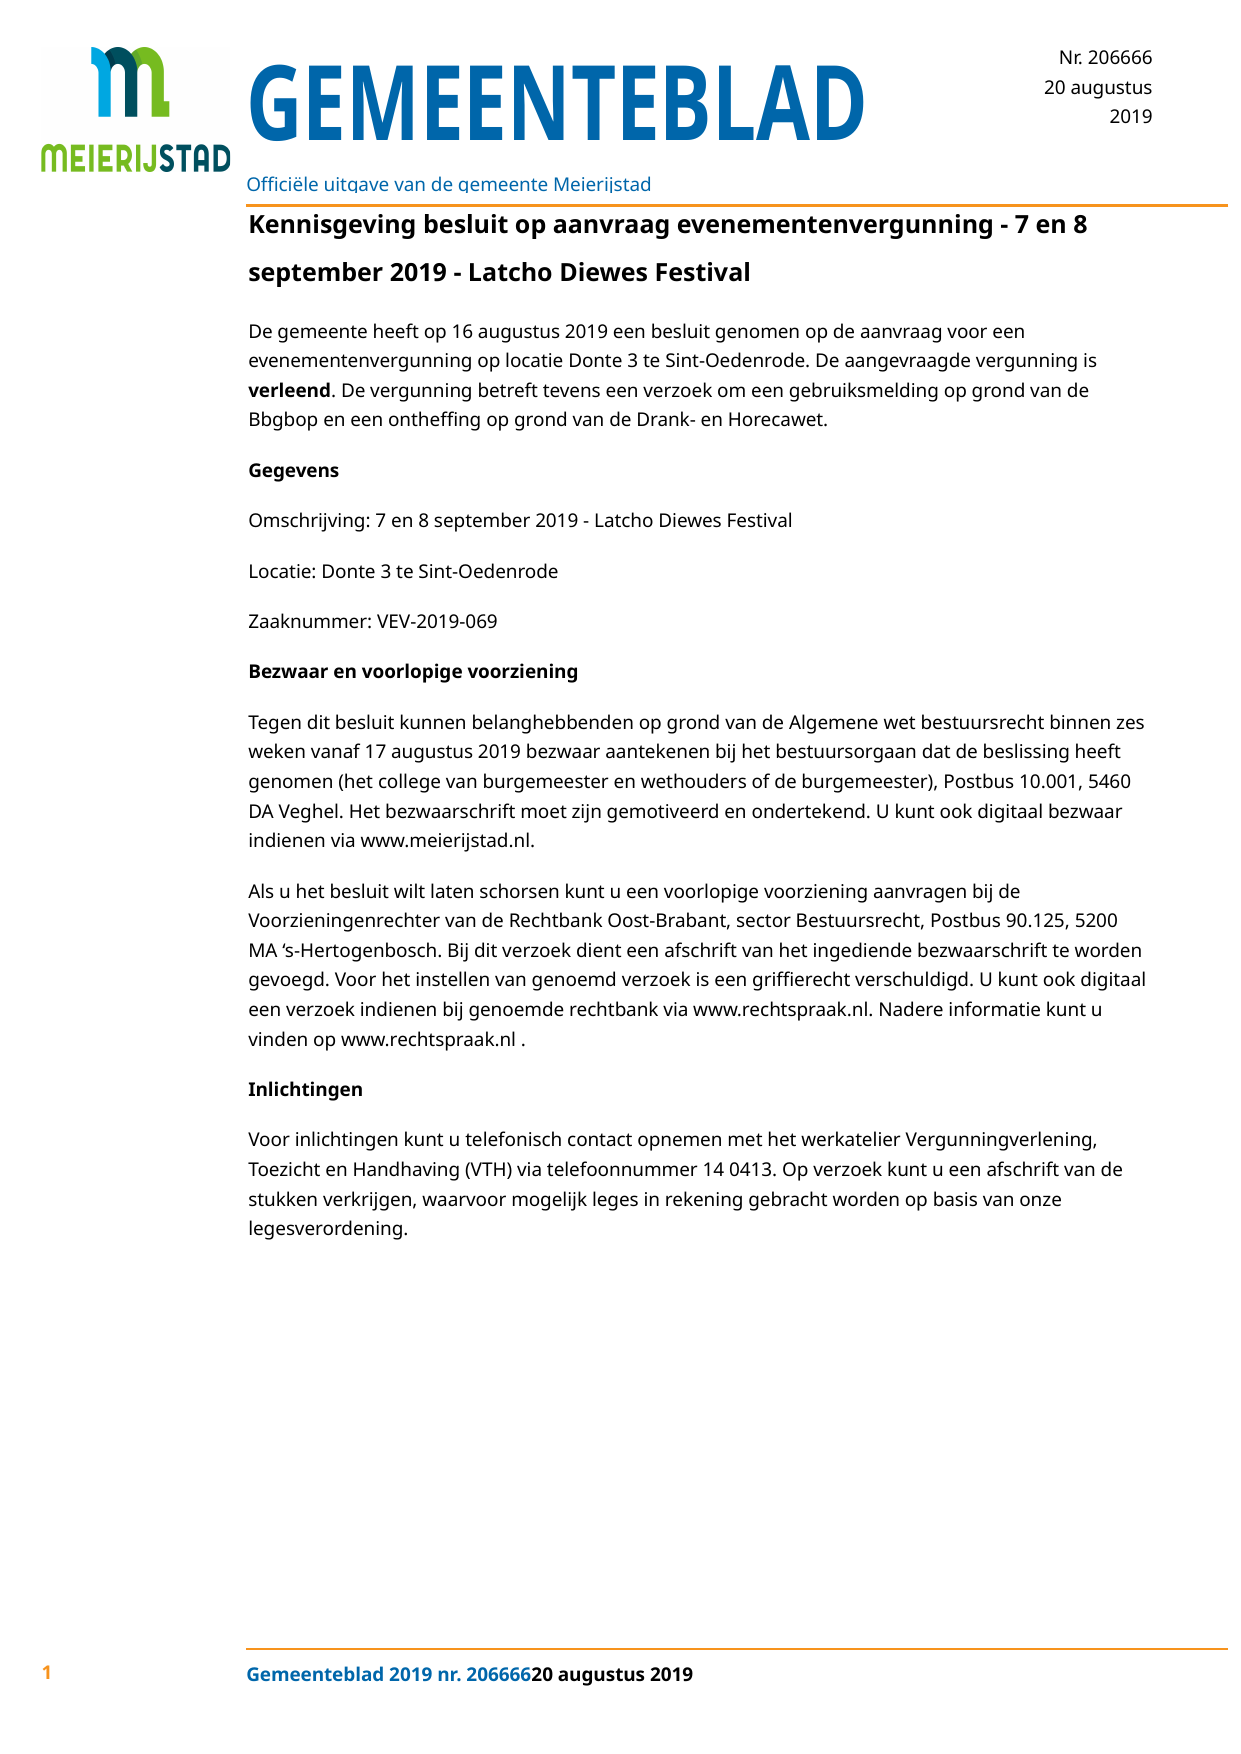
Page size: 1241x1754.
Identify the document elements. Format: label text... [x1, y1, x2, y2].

text Bezwaar en voorlopige voorziening [248, 659, 1152, 684]
text Locatie: Donte 3 te Sint-Oedenrode [248, 558, 1152, 584]
text Zaaknummer: VEV-2019-069 [248, 608, 1152, 634]
text Tegen dit besluit kunnen belanghebbenden op grond van de Algemene wet bestuursrecht binnen zes weken vanaf 17 augustus 2019 bezwaar aantekenen bij het bestuursorgaan dat de beslissing heeft genomen (het college van burgemeester en wethouders of de burgemeester), Postbus 10.001, 5460 DA Veghel. Het bezwaarschrift moet zijn gemotiveerd en ondertekend. U kunt ook digitaal bezwaar indienen via www.meierijstad.nl. [248, 709, 1152, 853]
text Gegevens [248, 457, 1152, 483]
picture [41, 47, 231, 172]
text Inlichtingen [248, 1076, 1152, 1102]
text Als u het besluit wilt laten schorsen kunt u een voorlopige voorziening aanvragen bij de Voorzieningenrechter van de Rechtbank Oost-Brabant, sector Bestuursrecht, Postbus 90.125, 5200 MA ‘s-Hertogenbosch. Bij dit verzoek dient een afschrift van het ingediende bezwaarschrift te worden gevoegd. Voor het instellen van genoemd verzoek is een griffierecht verschuldigd. U kunt ook digitaal een verzoek indienen bij genoemde rechtbank via www.rechtspraak.nl. Nadere informatie kunt u vinden op www.rechtspraak.nl . [248, 878, 1152, 1052]
text Voor inlichtingen kunt u telefonisch contact opnemen met het werkatelier Vergunningverlening, Toezicht en Handhaving (VTH) via telefoonnummer 14 0413. Op verzoek kunt u een afschrift van de stukken verkrijgen, waarvoor mogelijk leges in rekening gebracht worden op basis van onze legesverordening. [248, 1127, 1152, 1241]
text Kennisgeving besluit op aanvraag evenementenvergunning - 7 en 8 september 2019 - Latcho Diewes Festival [248, 207, 1152, 288]
text Omschrijving: 7 en 8 september 2019 - Latcho Diewes Festival [248, 507, 1152, 533]
text De gemeente heeft op 16 augustus 2019 een besluit genomen op de aanvraag voor een evenementenvergunning op locatie Donte 3 te Sint-Oedenrode. De aangevraagde vergunning is verleend. De vergunning betreft tevens een verzoek om een gebruiksmelding op grond van de Bbgbop en een ontheffing op grond van de Drank- en Horecawet. [248, 318, 1152, 432]
